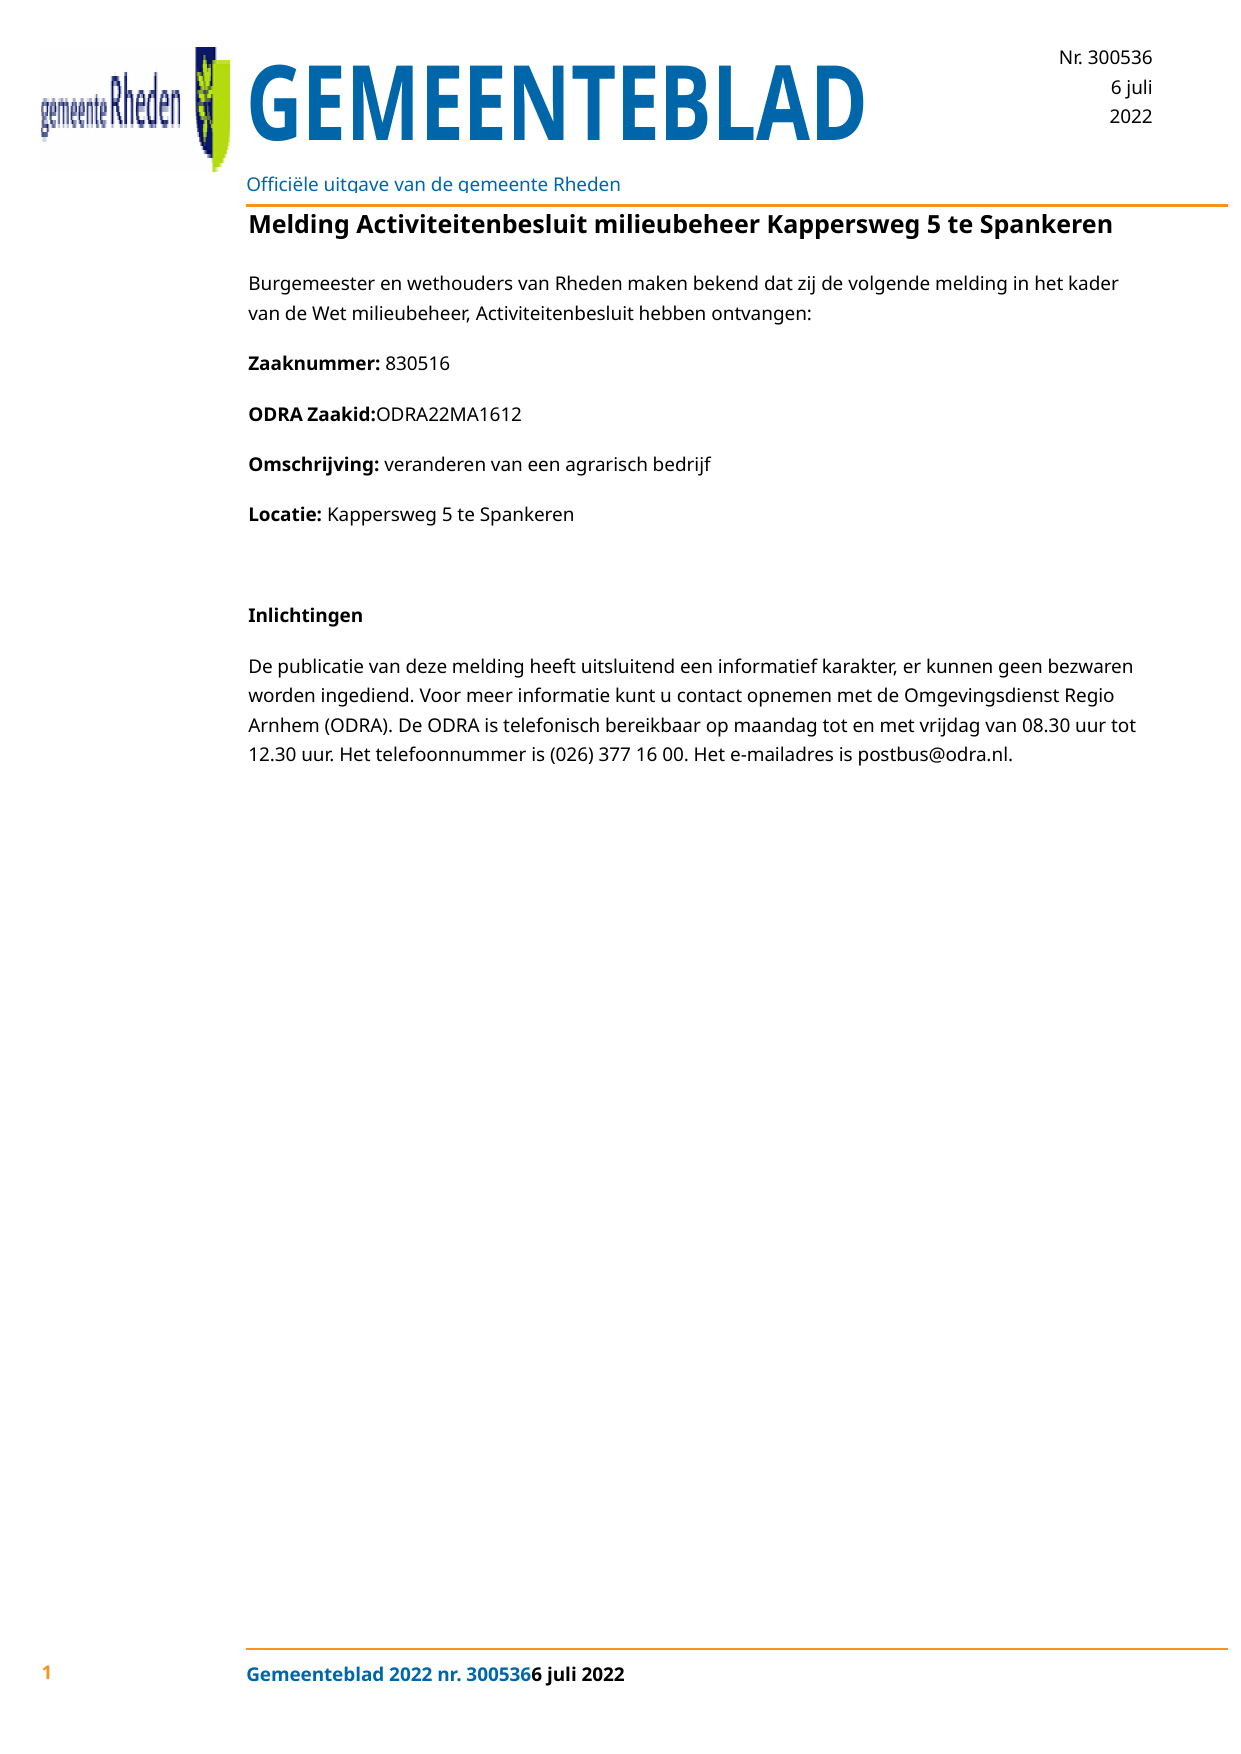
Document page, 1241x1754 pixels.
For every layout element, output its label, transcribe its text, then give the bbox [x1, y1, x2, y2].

text Locatie: Kappersweg 5 te Spankeren [248, 502, 1152, 527]
picture [41, 47, 231, 172]
text Melding Activiteitenbesluit milieubeheer Kappersweg 5 te Spankeren [248, 207, 1152, 241]
text Burgemeester en wethouders van Rheden maken bekend dat zij de volgende melding in het kader van de Wet milieubeheer, Activiteitenbesluit hebben ontvangen: [248, 270, 1152, 326]
text Inlichtingen [248, 602, 1152, 628]
text De publicatie van deze melding heeft uitsluitend een informatief karakter, er kunnen geen bezwaren worden ingediend. Voor meer informatie kunt u contact opnemen met de Omgevingsdienst Regio Arnhem (ODRA). De ODRA is telefonisch bereikbaar op maandag tot en met vrijdag van 08.30 uur tot 12.30 uur. Het telefoonnummer is (026) 377 16 00. Het e-mailadres is postbus@odra.nl. [248, 653, 1152, 767]
text Omschrijving: veranderen van een agrarisch bedrijf [248, 451, 1152, 477]
text ODRA Zaakid:ODRA22MA1612 [248, 401, 1152, 426]
text Zaaknummer: 830516 [248, 350, 1152, 376]
